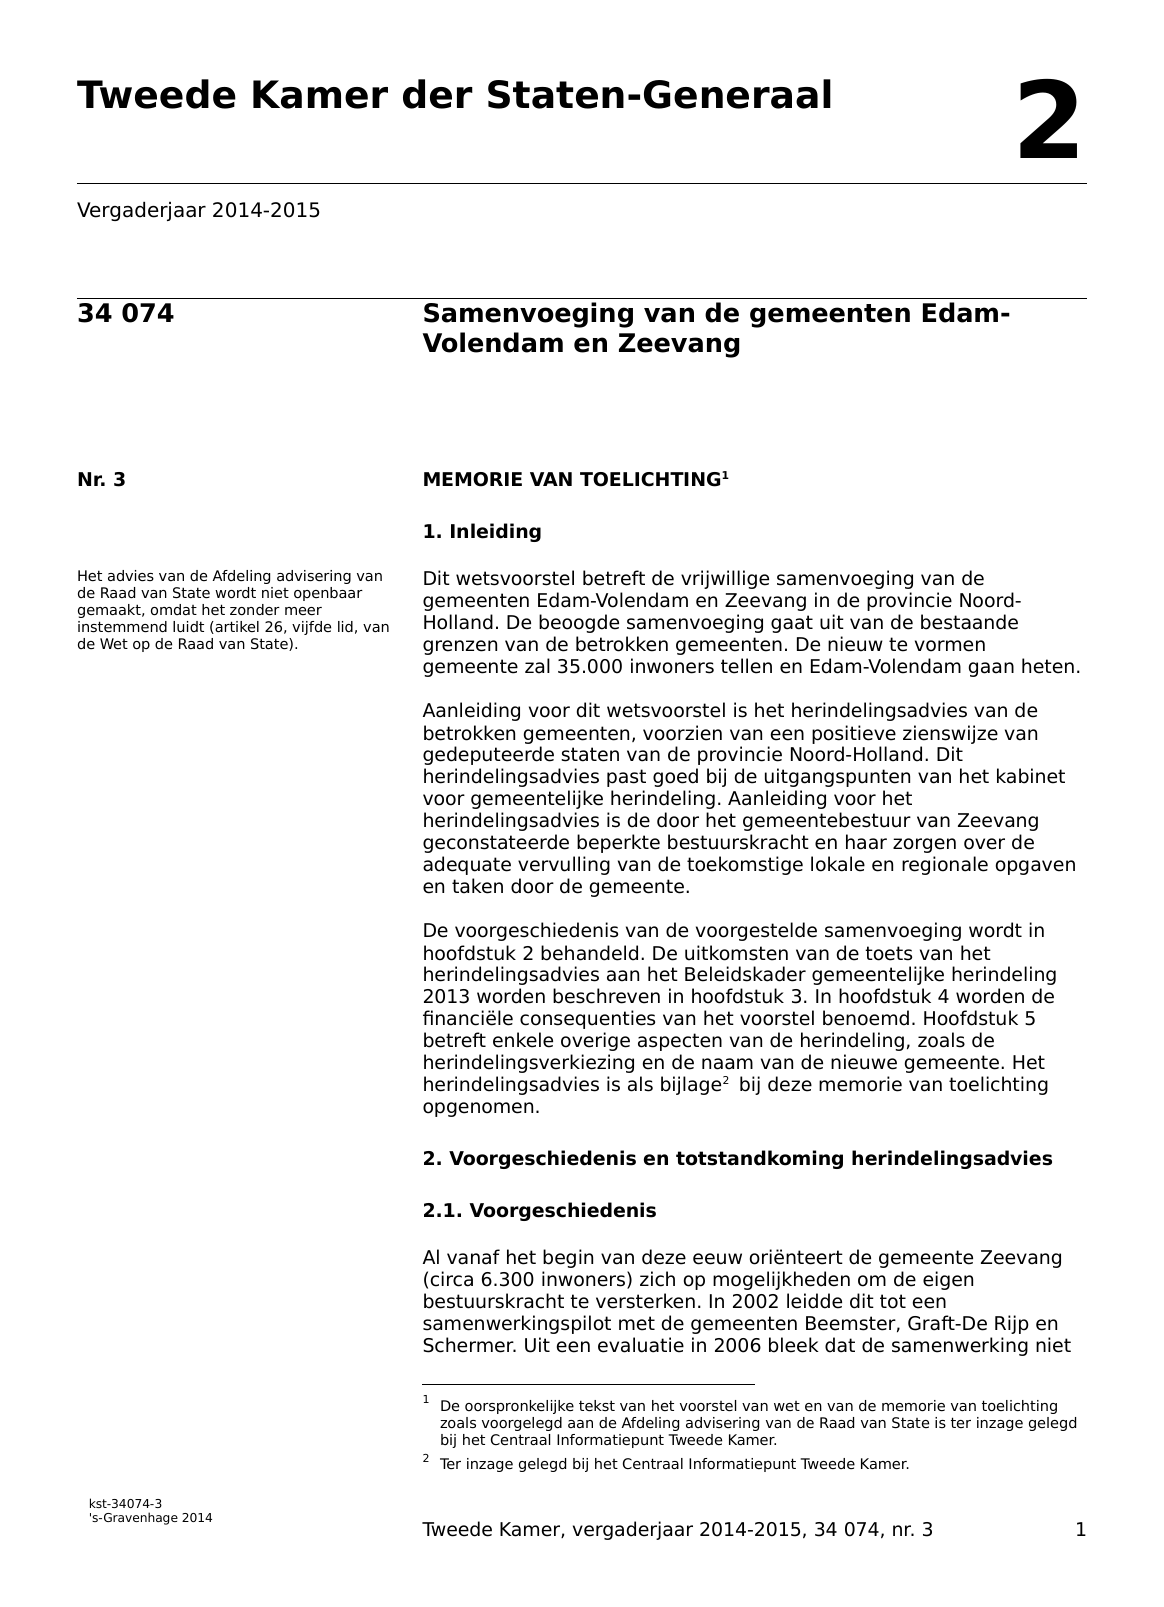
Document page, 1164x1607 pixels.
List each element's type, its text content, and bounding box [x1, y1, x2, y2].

text Dit wetsvoorstel betreft de vrijwillige samenvoeging van de gemeenten Edam-Volendam en Zeevang in de provincie Noord-Holland. De beoogde samenvoeging gaat uit van de bestaande grenzen van de betrokken gemeenten. De nieuw te vormen gemeente zal 35.000 inwoners tellen en Edam-Volendam gaan heten. [422, 568, 1087, 678]
text De oorspronkelijke tekst van het voorstel van wet en van de memorie van toelichting zoals voorgelegd aan de Afdeling advisering van de Raad van State is ter inzage gelegd bij het Centraal Informatiepunt Tweede Kamer. [422, 1393, 1087, 1449]
subtitle 2. Voorgeschiedenis en totstandkoming herindelingsadvies [422, 1148, 1087, 1170]
subtitle 1. Inleiding [422, 521, 1087, 543]
table_header 2 [886, 59, 1087, 183]
table_cell Vergaderjaar 2014-2015 [77, 184, 1087, 298]
subtitle 34 074 Samenvoeging van de gemeenten Edam-Volendam en Zeevang [77, 299, 1087, 358]
text kst-34074-3 [88, 1497, 323, 1511]
text De voorgeschiedenis van de voorgestelde samenvoeging wordt in hoofdstuk 2 behandeld. De uitkomsten van de toets van het herindelingsadvies aan het Beleidskader gemeentelijke herindeling 2013 worden beschreven in hoofdstuk 3. In hoofdstuk 4 worden de financiële consequenties van het voorstel benoemd. Hoofdstuk 5 betreft enkele overige aspecten van de herindeling, zoals de herindelingsverkiezing en de naam van de nieuwe gemeente. Het herindelingsadvies is als bijlage bij deze memorie van toelichting opgenomen. [422, 920, 1087, 1118]
text 's-Gravenhage 2014 [88, 1511, 323, 1525]
table_header Tweede Kamer der Staten-Generaal [77, 59, 886, 183]
text Al vanaf het begin van deze eeuw oriënteert de gemeente Zeevang (circa 6.300 inwoners) zich op mogelijkheden om de eigen bestuurskracht te versterken. In 2002 leidde dit tot een samenwerkingspilot met de gemeenten Beemster, Graft-De Rijp en Schermer. Uit een evaluatie in 2006 bleek dat de samenwerking niet [422, 1247, 1087, 1357]
text Ter inzage gelegd bij het Centraal Informatiepunt Tweede Kamer. [422, 1452, 1087, 1474]
subtitle 2.1. Voorgeschiedenis [422, 1200, 1087, 1222]
subtitle Nr. 3 MEMORIE VAN TOELICHTING [77, 469, 1087, 491]
text Het advies van de Afdeling advisering van de Raad van State wordt niet openbaar gemaakt, omdat het zonder meer instemmend luidt (artikel 26, vijfde lid, van de Wet op de Raad van State). [77, 568, 399, 653]
text Aanleiding voor dit wetsvoorstel is het herindelingsadvies van de betrokken gemeenten, voorzien van een positieve zienswijze van gedeputeerde staten van de provincie Noord-Holland. Dit herindelingsadvies past goed bij de uitgangspunten van het kabinet voor gemeentelijke herindeling. Aanleiding voor het herindelingsadvies is de door het gemeentebestuur van Zeevang geconstateerde beperkte bestuurskracht en haar zorgen over de adequate vervulling van de toekomstige lokale en regionale opgaven en taken door de gemeente. [422, 700, 1087, 898]
